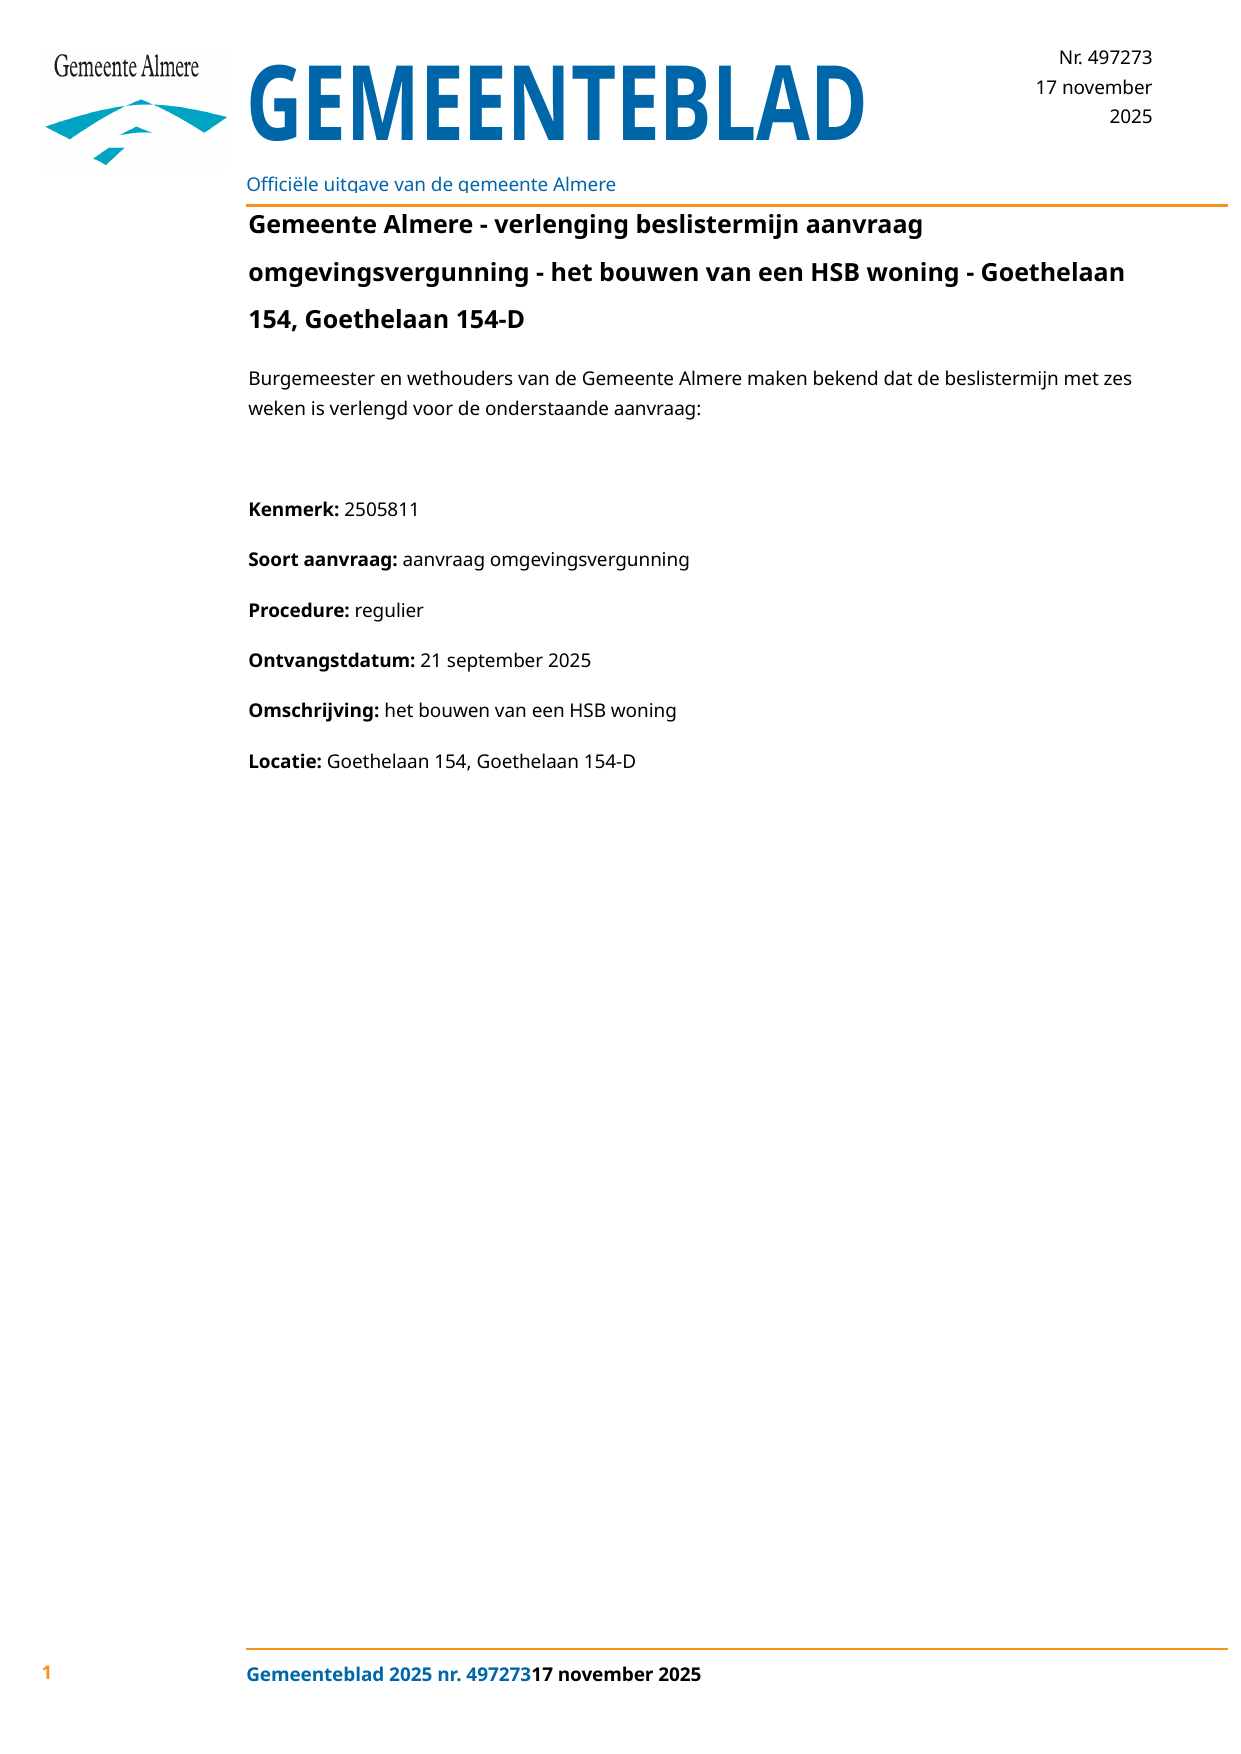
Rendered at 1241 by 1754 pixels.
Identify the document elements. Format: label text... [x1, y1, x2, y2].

text Kenmerk: 2505811 [248, 496, 1152, 522]
picture [41, 47, 231, 172]
text Omschrijving: het bouwen van een HSB woning [248, 698, 1152, 723]
text Ontvangstdatum: 21 september 2025 [248, 647, 1152, 673]
text Locatie: Goethelaan 154, Goethelaan 154-D [248, 748, 1152, 774]
text Procedure: regulier [248, 597, 1152, 622]
text Gemeente Almere - verlenging beslistermijn aanvraag omgevingsvergunning - het bouwen van een HSB woning - Goethelaan 154, Goethelaan 154-D [248, 207, 1152, 336]
text Burgemeester en wethouders van de Gemeente Almere maken bekend dat de beslistermijn met zes weken is verlengd voor de onderstaande aanvraag: [248, 366, 1152, 421]
text Soort aanvraag: aanvraag omgevingsvergunning [248, 546, 1152, 572]
